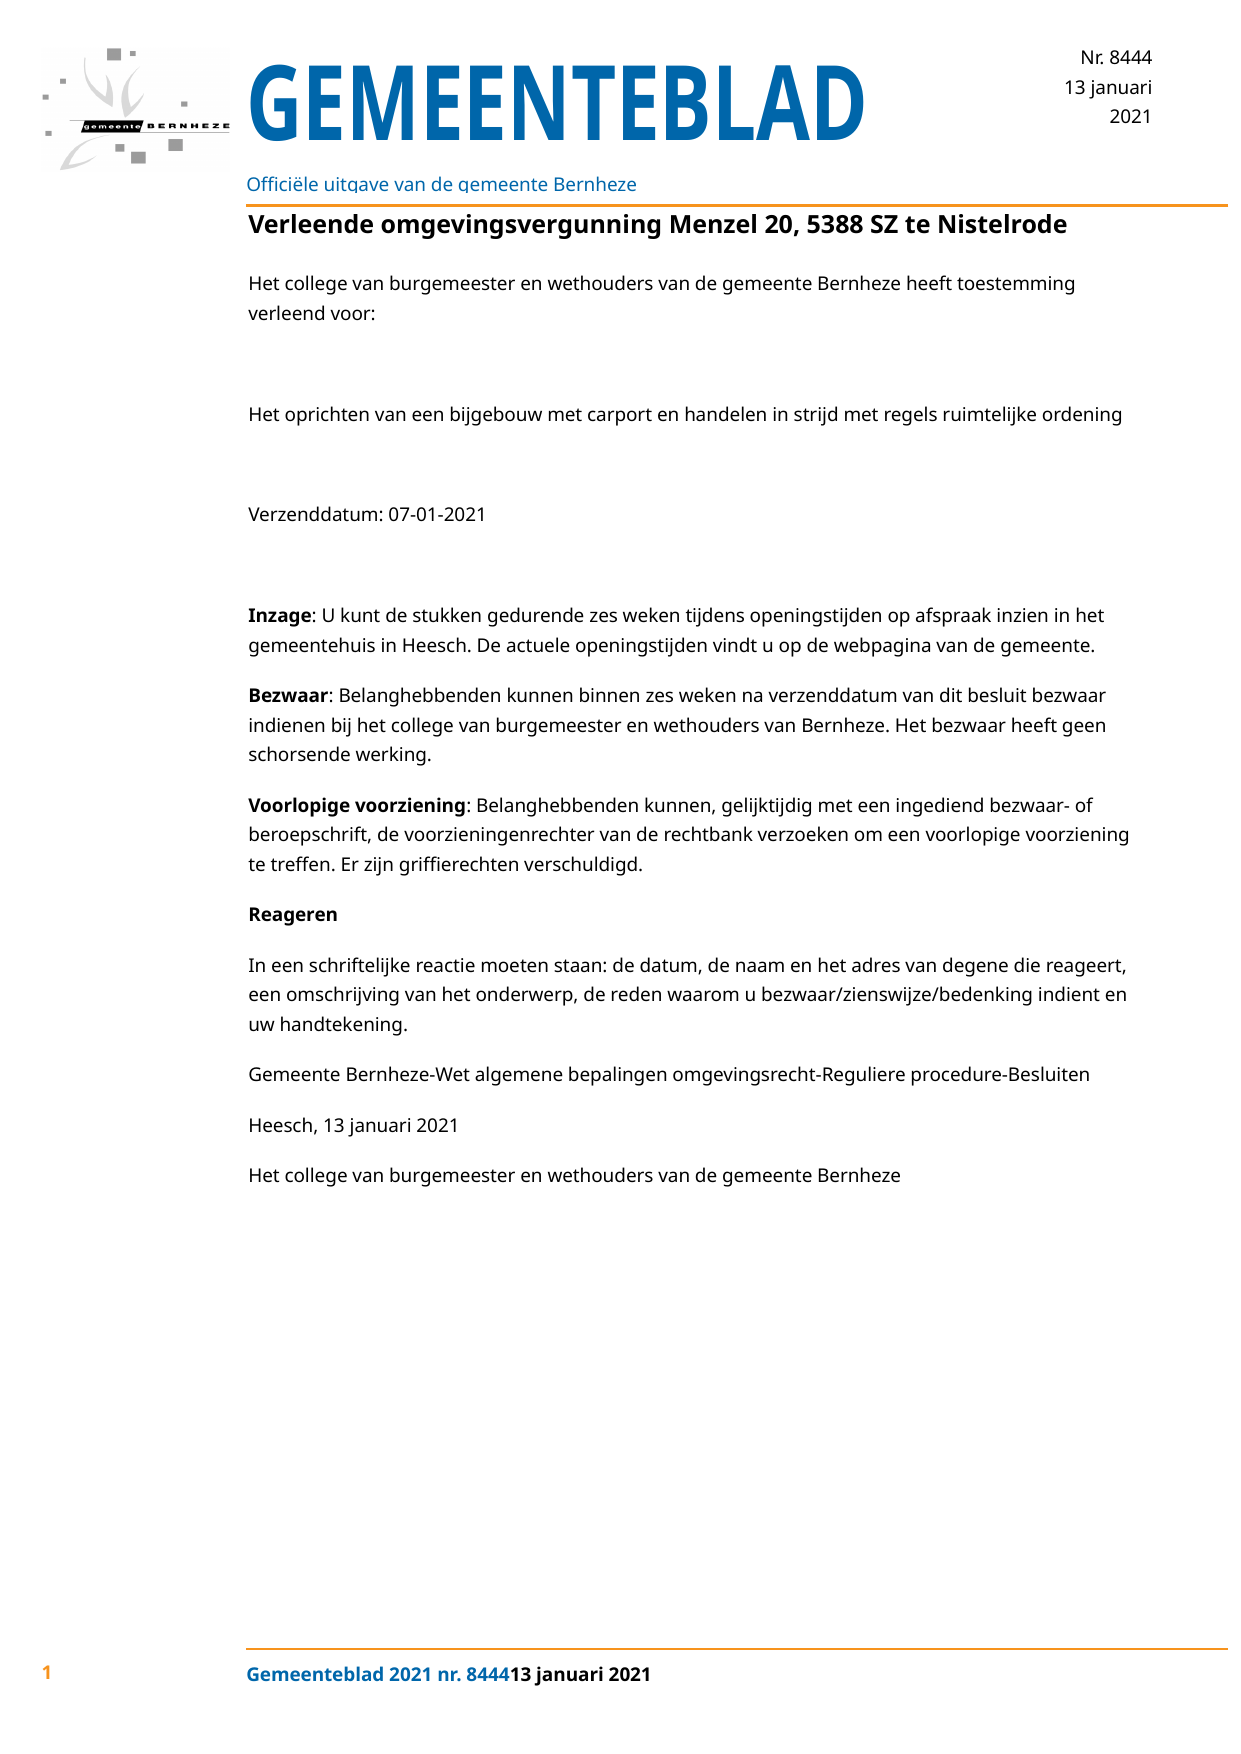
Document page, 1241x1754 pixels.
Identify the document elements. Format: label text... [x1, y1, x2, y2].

text In een schriftelijke reactie moeten staan: de datum, de naam en het adres van degene die reageert, een omschrijving van het onderwerp, de reden waarom u bezwaar/zienswijze/bedenking indient en uw handtekening. [248, 952, 1152, 1037]
text Het oprichten van een bijgebouw met carport en handelen in strijd met regels ruimtelijke ordening [248, 401, 1152, 426]
text Inzage: U kunt de stukken gedurende zes weken tijdens openingstijden op afspraak inzien in het gemeentehuis in Heesch. De actuele openingstijden vindt u op de webpagina van de gemeente. [248, 602, 1152, 658]
text Verzenddatum: 07-01-2021 [248, 502, 1152, 527]
text Voorlopige voorziening: Belanghebbenden kunnen, gelijktijdig met een ingediend bezwaar- of beroepschrift, de voorzieningenrechter van de rechtbank verzoeken om een voorlopige voorziening te treffen. Er zijn griffierechten verschuldigd. [248, 792, 1152, 877]
text Het college van burgemeester en wethouders van de gemeente Bernheze [248, 1162, 1152, 1188]
text Verleende omgevingsvergunning Menzel 20, 5388 SZ te Nistelrode [248, 207, 1152, 241]
text Gemeente Bernheze-Wet algemene bepalingen omgevingsrecht-Reguliere procedure-Besluiten [248, 1062, 1152, 1087]
text Reageren [248, 902, 1152, 927]
text Heesch, 13 januari 2021 [248, 1112, 1152, 1138]
text Het college van burgemeester en wethouders van de gemeente Bernheze heeft toestemming verleend voor: [248, 270, 1152, 326]
text Bezwaar: Belanghebbenden kunnen binnen zes weken na verzenddatum van dit besluit bezwaar indienen bij het college van burgemeester en wethouders van Bernheze. Het bezwaar heeft geen schorsende werking. [248, 682, 1152, 767]
picture [41, 47, 231, 172]
